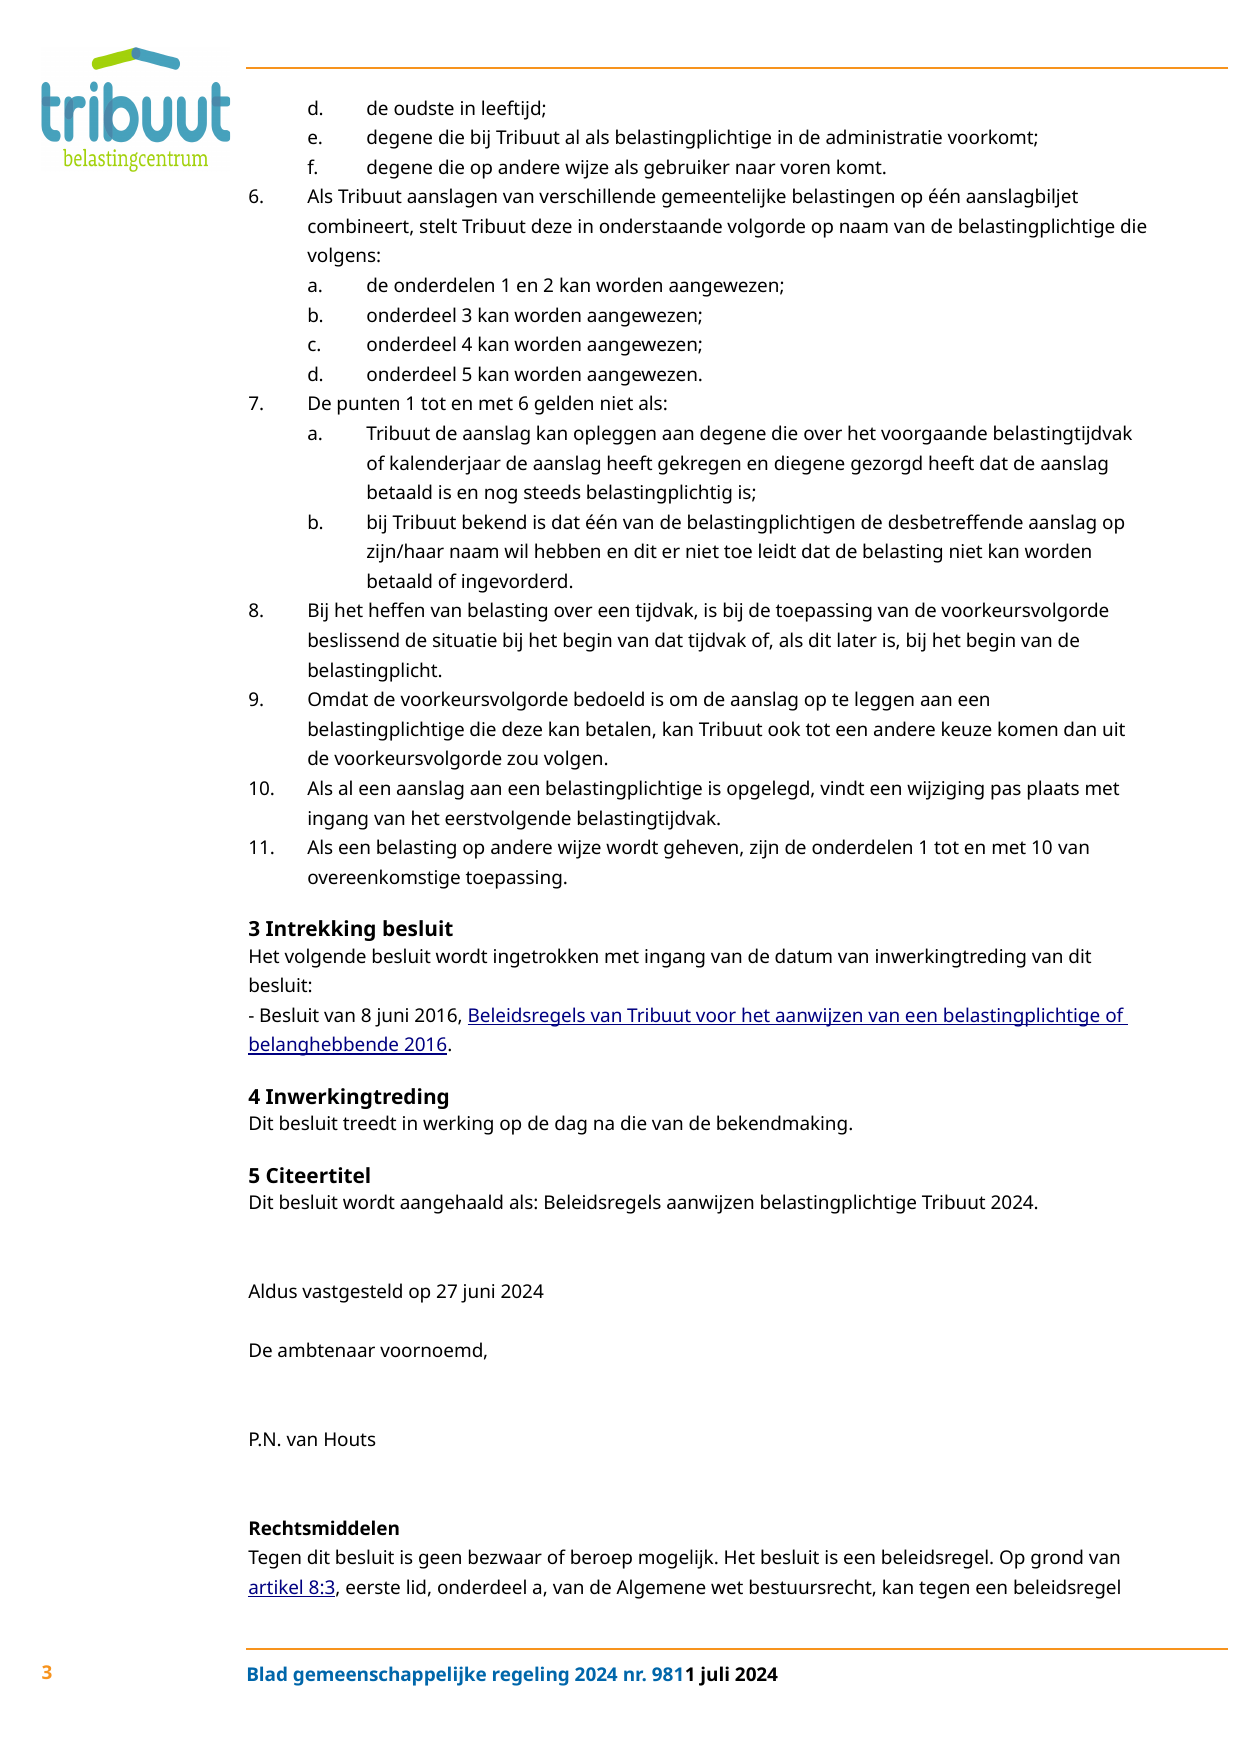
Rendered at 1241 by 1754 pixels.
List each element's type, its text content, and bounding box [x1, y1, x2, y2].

text Dit besluit treedt in werking op de dag na die van de bekendmaking. [248, 1110, 1152, 1136]
list Bij het heffen van belasting over een tijdvak, is bij de toepassing van de voorkeursvolgorde beslissend de situatie bij het begin van dat tijdvak of, als dit later is, bij het begin van de belastingplicht. [248, 598, 1152, 683]
picture [41, 47, 231, 172]
list Als al een aanslag aan een belastingplichtige is opgelegd, vindt een wijziging pas plaats met ingang van het eerstvolgende belastingtijdvak. [248, 775, 1152, 831]
text Rechtsmiddelen [248, 1515, 1152, 1540]
list de oudste in leeftijd; [307, 95, 1152, 121]
text P.N. van Houts [248, 1426, 1152, 1452]
text De ambtenaar voornoemd, [248, 1337, 1152, 1363]
list Als een belasting op andere wijze wordt geheven, zijn de onderdelen 1 tot en met 10 van overeenkomstige toepassing. [248, 834, 1152, 890]
list onderdeel 3 kan worden aangewezen; [307, 302, 1152, 328]
list degene die op andere wijze als gebruiker naar voren komt. [307, 154, 1152, 180]
list Als Tribuut aanslagen van verschillende gemeentelijke belastingen op één aanslagbiljet combineert, stelt Tribuut deze in onderstaande volgorde op naam van de belastingplichtige die volgens: [248, 183, 1152, 268]
list onderdeel 4 kan worden aangewezen; [307, 331, 1152, 357]
list onderdeel 5 kan worden aangewezen. [307, 361, 1152, 387]
text 5 Citeertitel [248, 1161, 1152, 1189]
list degene die bij Tribuut al als belastingplichtige in de administratie voorkomt; [307, 124, 1152, 150]
list bij Tribuut bekend is dat één van de belastingplichtigen de desbetreffende aanslag op zijn/haar naam wil hebben en dit er niet toe leidt dat de belasting niet kan worden betaald of ingevorderd. [307, 509, 1152, 594]
text - Besluit van 8 juni 2016, Beleidsregels van Tribuut voor het aanwijzen van een belastingplichtige of belanghebbende 2016. [248, 1002, 1152, 1057]
list Tribuut de aanslag kan opleggen aan degene die over het voorgaande belastingtijdvak of kalenderjaar de aanslag heeft gekregen en diegene gezorgd heeft dat de aanslag betaald is en nog steeds belastingplichtig is; [307, 420, 1152, 505]
list de onderdelen 1 en 2 kan worden aangewezen; [307, 272, 1152, 298]
text Het volgende besluit wordt ingetrokken met ingang van de datum van inwerkingtreding van dit besluit: [248, 943, 1152, 998]
text Aldus vastgesteld op 27 juni 2024 [248, 1278, 1152, 1304]
text 3 Intrekking besluit [248, 914, 1152, 943]
list Omdat de voorkeursvolgorde bedoeld is om de aanslag op te leggen aan een belastingplichtige die deze kan betalen, kan Tribuut ook tot een andere keuze komen dan uit de voorkeursvolgorde zou volgen. [248, 686, 1152, 771]
text Tegen dit besluit is geen bezwaar of beroep mogelijk. Het besluit is een beleidsregel. Op grond van artikel 8:3, eerste lid, onderdeel a, van de Algemene wet bestuursrecht, kan tegen een beleidsregel [248, 1544, 1152, 1599]
text Dit besluit wordt aangehaald als: Beleidsregels aanwijzen belastingplichtige Tribuut 2024. [248, 1189, 1152, 1215]
text 4 Inwerkingtreding [248, 1082, 1152, 1110]
list De punten 1 tot en met 6 gelden niet als: [248, 391, 1152, 416]
